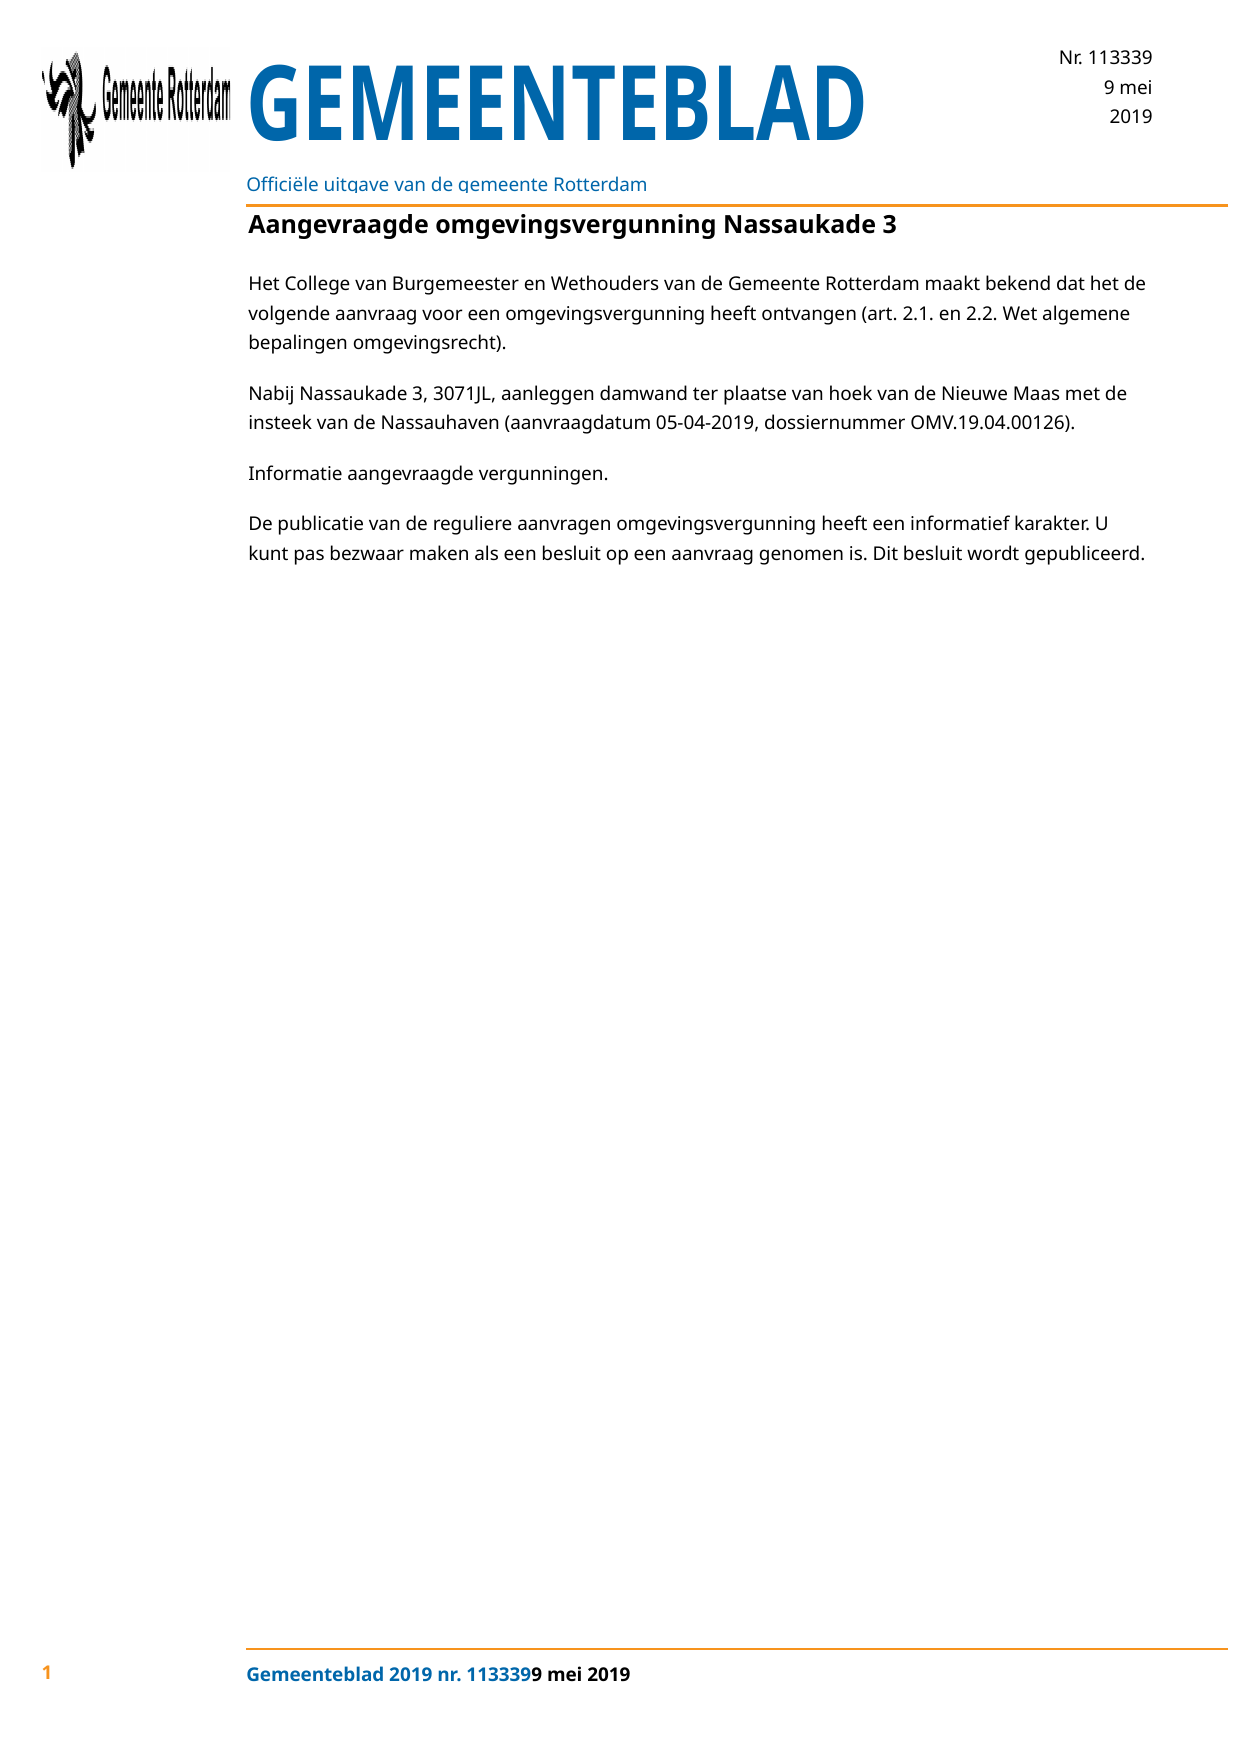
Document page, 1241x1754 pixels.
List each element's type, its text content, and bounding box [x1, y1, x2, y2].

text Nabij Nassaukade 3, 3071JL, aanleggen damwand ter plaatse van hoek van de Nieuwe Maas met de insteek van de Nassauhaven (aanvraagdatum 05-04-2019, dossiernummer OMV.19.04.00126). [248, 380, 1152, 435]
text Het College van Burgemeester en Wethouders van de Gemeente Rotterdam maakt bekend dat het de volgende aanvraag voor een omgevingsvergunning heeft ontvangen (art. 2.1. en 2.2. Wet algemene bepalingen omgevingsrecht). [248, 270, 1152, 355]
text Informatie aangevraagde vergunningen. [248, 460, 1152, 486]
text De publicatie van de reguliere aanvragen omgevingsvergunning heeft een informatief karakter. U kunt pas bezwaar maken als een besluit op een aanvraag genomen is. Dit besluit wordt gepubliceerd. [248, 510, 1152, 566]
text Aangevraagde omgevingsvergunning Nassaukade 3 [248, 207, 1152, 241]
picture [41, 47, 231, 172]
